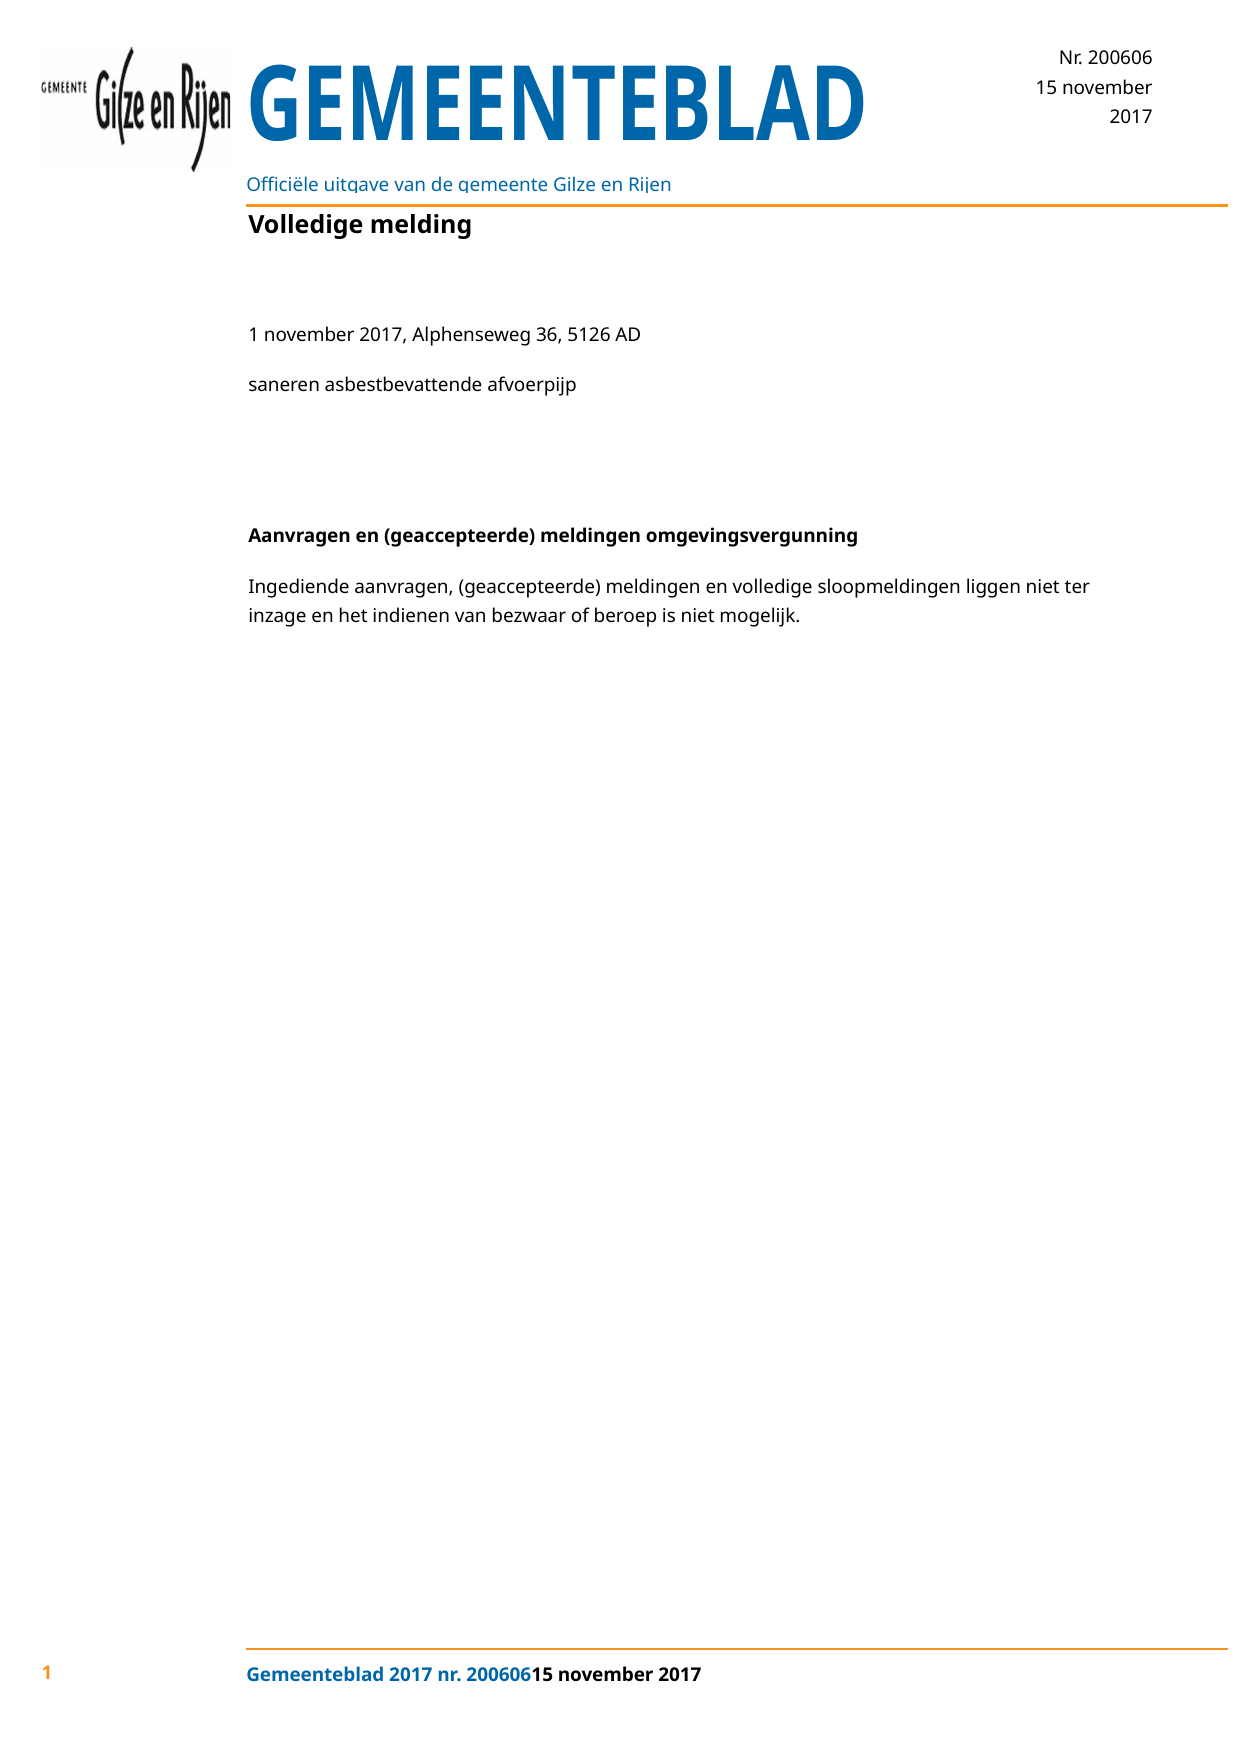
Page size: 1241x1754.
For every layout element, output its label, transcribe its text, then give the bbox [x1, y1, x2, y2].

text Volledige melding [248, 207, 1152, 241]
text Ingediende aanvragen, (geaccepteerde) meldingen en volledige sloopmeldingen liggen niet ter inzage en het indienen van bezwaar of beroep is niet mogelijk. [248, 573, 1152, 628]
text saneren asbestbevattende afvoerpijp [248, 371, 1152, 397]
picture [41, 47, 231, 172]
text Aanvragen en (geaccepteerde) meldingen omgevingsvergunning [248, 522, 1152, 548]
text 1 november 2017, Alphenseweg 36, 5126 AD [248, 321, 1152, 346]
